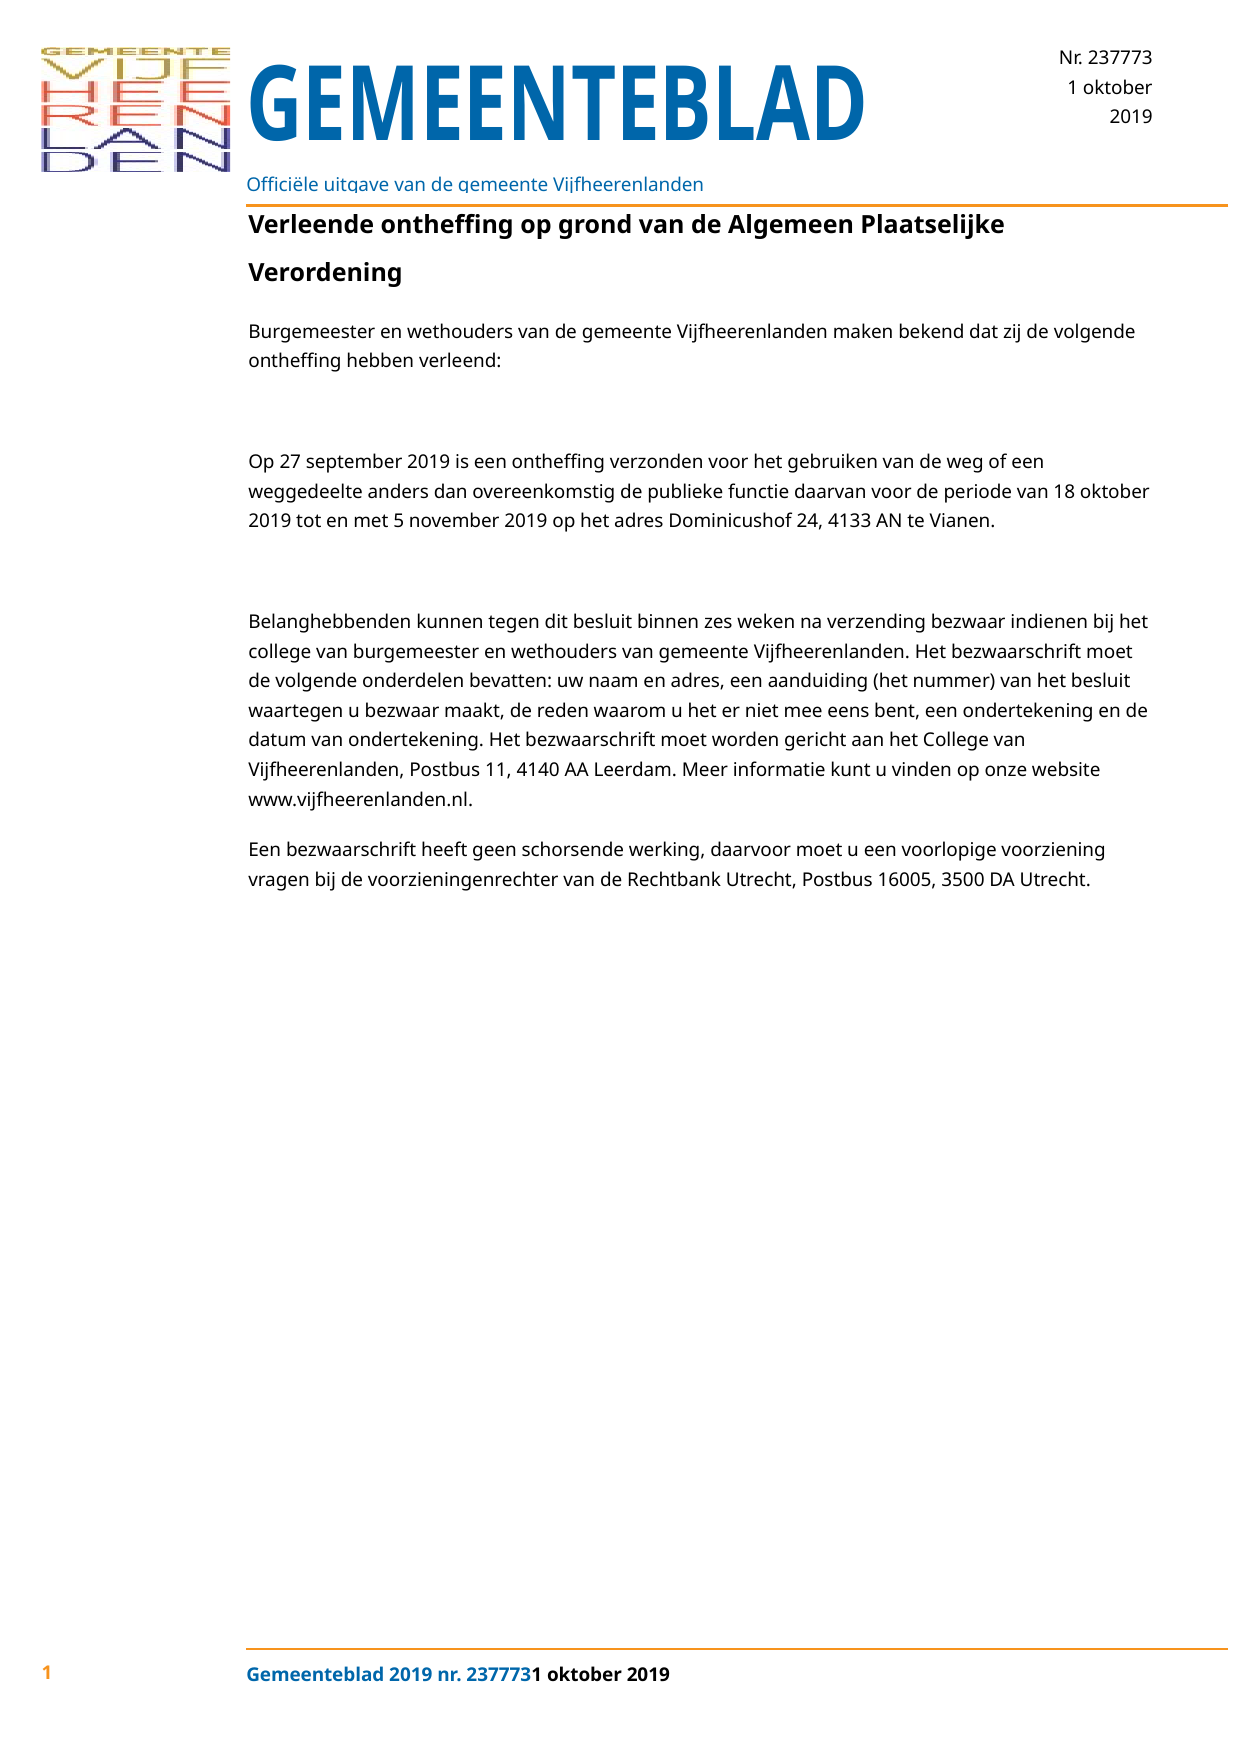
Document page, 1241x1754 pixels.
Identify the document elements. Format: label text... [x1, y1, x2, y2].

text Op 27 september 2019 is een ontheffing verzonden voor het gebruiken van de weg of een weggedeelte anders dan overeenkomstig de publieke functie daarvan voor de periode van 18 oktober 2019 tot en met 5 november 2019 op het adres Dominicushof 24, 4133 AN te Vianen. [248, 448, 1152, 533]
text Belanghebbenden kunnen tegen dit besluit binnen zes weken na verzending bezwaar indienen bij het college van burgemeester en wethouders van gemeente Vijfheerenlanden. Het bezwaarschrift moet de volgende onderdelen bevatten: uw naam en adres, een aanduiding (het nummer) van het besluit waartegen u bezwaar maakt, de reden waarom u het er niet mee eens bent, een ondertekening en de datum van ondertekening. Het bezwaarschrift moet worden gericht aan het College van Vijfheerenlanden, Postbus 11, 4140 AA Leerdam. Meer informatie kunt u vinden op onze website www.vijfheerenlanden.nl. [248, 608, 1152, 812]
text Burgemeester en wethouders van de gemeente Vijfheerenlanden maken bekend dat zij de volgende ontheffing hebben verleend: [248, 318, 1152, 373]
text Verleende ontheffing op grond van de Algemeen Plaatselijke Verordening [248, 207, 1152, 288]
text Een bezwaarschrift heeft geen schorsende werking, daarvoor moet u een voorlopige voorziening vragen bij de voorzieningenrechter van de Rechtbank Utrecht, Postbus 16005, 3500 DA Utrecht. [248, 836, 1152, 892]
picture [41, 47, 231, 172]
